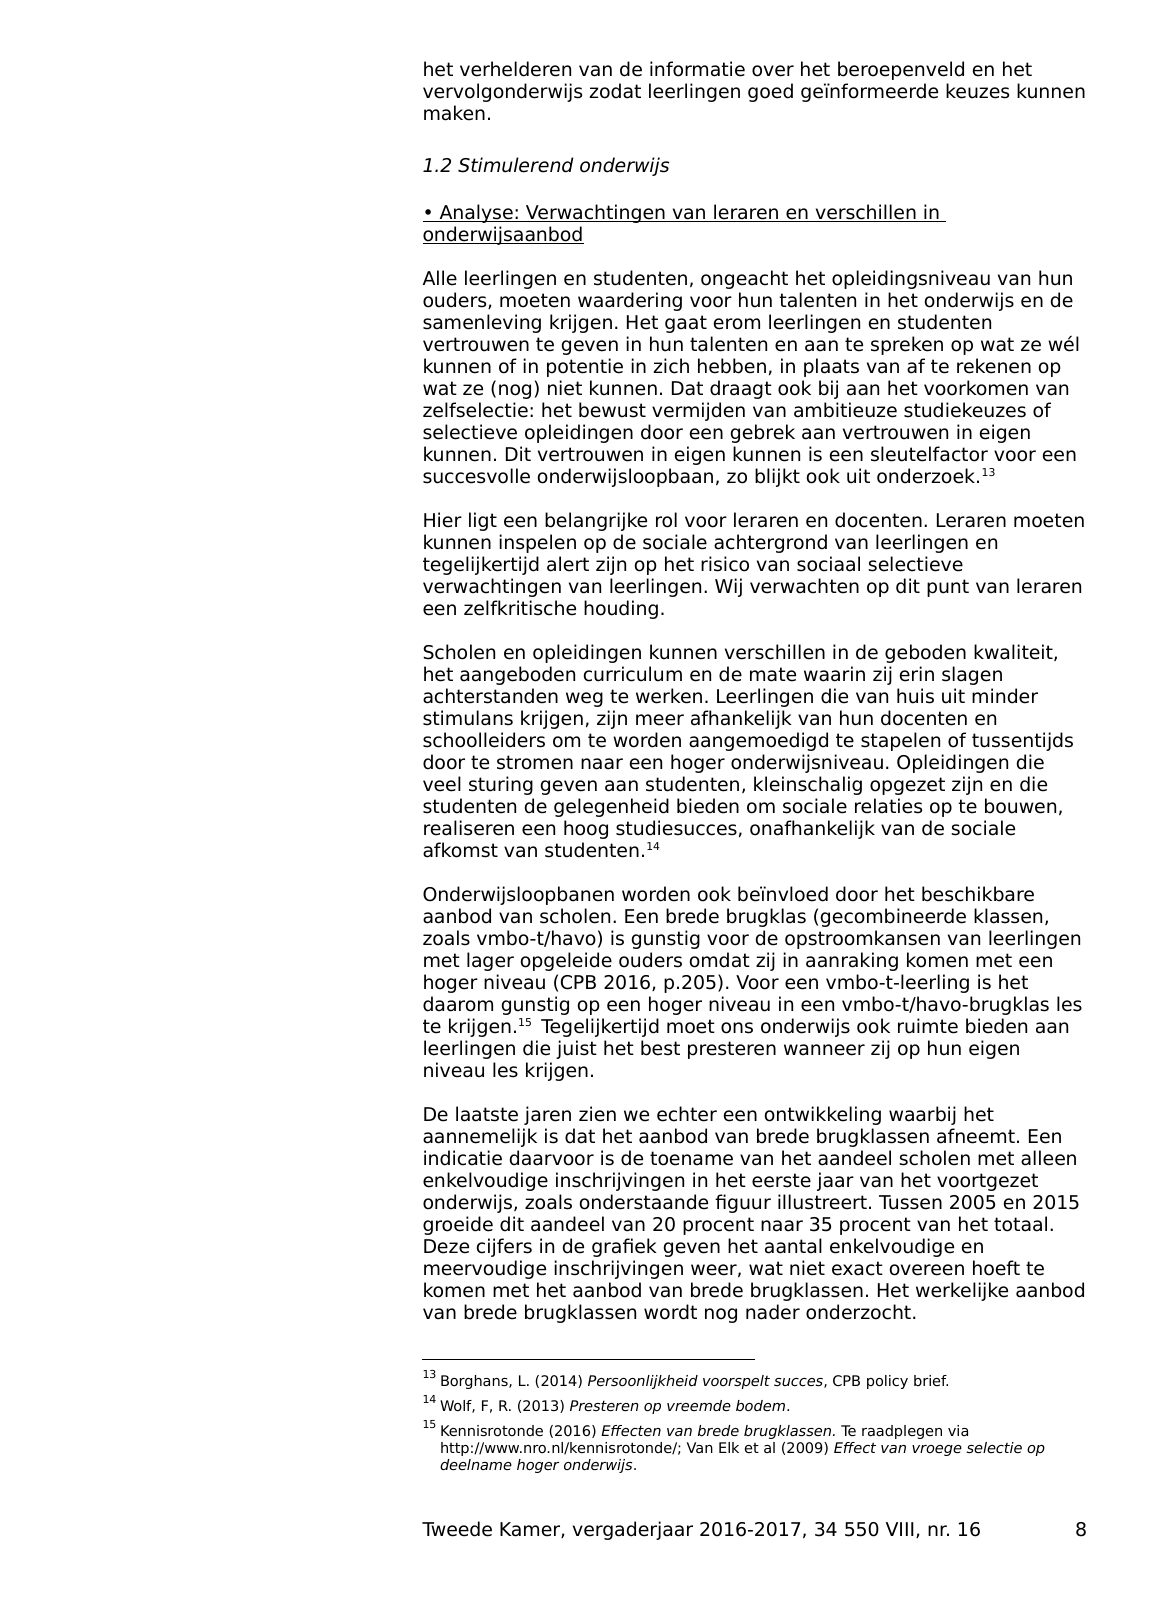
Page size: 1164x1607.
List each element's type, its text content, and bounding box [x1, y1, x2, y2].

text Hier ligt een belangrijke rol voor leraren en docenten. Leraren moeten kunnen inspelen op de sociale achtergrond van leerlingen en tegelijkertijd alert zijn op het risico van sociaal selectieve verwachtingen van leerlingen. Wij verwachten op dit punt van leraren een zelfkritische houding. [422, 510, 1087, 620]
text Wolf, F, R. (2013) Presteren op vreemde bodem. [422, 1393, 1087, 1416]
text Alle leerlingen en studenten, ongeacht het opleidingsniveau van hun ouders, moeten waardering voor hun talenten in het onderwijs en de samenleving krijgen. Het gaat erom leerlingen en studenten vertrouwen te geven in hun talenten en aan te spreken op wat ze wél kunnen of in potentie in zich hebben, in plaats van af te rekenen op wat ze (nog) niet kunnen. Dat draagt ook bij aan het voorkomen van zelfselectie: het bewust vermijden van ambitieuze studiekeuzes of selectieve opleidingen door een gebrek aan vertrouwen in eigen kunnen. Dit vertrouwen in eigen kunnen is een sleutelfactor voor een succesvolle onderwijsloopbaan, zo blijkt ook uit onderzoek. [422, 268, 1087, 488]
text Borghans, L. (2014) Persoonlijkheid voorspelt succes, CPB policy brief. [422, 1368, 1087, 1391]
text De laatste jaren zien we echter een ontwikkeling waarbij het aannemelijk is dat het aanbod van brede brugklassen afneemt. Een indicatie daarvoor is de toename van het aandeel scholen met alleen enkelvoudige inschrijvingen in het eerste jaar van het voortgezet onderwijs, zoals onderstaande figuur illustreert. Tussen 2005 en 2015 groeide dit aandeel van 20 procent naar 35 procent van het totaal. Deze cijfers in de grafiek geven het aantal enkelvoudige en meervoudige inschrijvingen weer, wat niet exact overeen hoeft te komen met het aanbod van brede brugklassen. Het werkelijke aanbod van brede brugklassen wordt nog nader onderzocht. [422, 1104, 1087, 1324]
subtitle 1.2 Stimulerend onderwijs [422, 155, 1087, 177]
text Onderwijsloopbanen worden ook beïnvloed door het beschikbare aanbod van scholen. Een brede brugklas (gecombineerde klassen, zoals vmbo-t/havo) is gunstig voor de opstroomkansen van leerlingen met lager opgeleide ouders omdat zij in aanraking komen met een hoger niveau (CPB 2016, p.205). Voor een vmbo-t-leerling is het daarom gunstig op een hoger niveau in een vmbo-t/havo-brugklas les te krijgen. Tegelijkertijd moet ons onderwijs ook ruimte bieden aan leerlingen die juist het best presteren wanneer zij op hun eigen niveau les krijgen. [422, 884, 1087, 1082]
subtitle • Analyse: Verwachtingen van leraren en verschillen in onderwijsaanbod [422, 202, 1087, 246]
text Scholen en opleidingen kunnen verschillen in de geboden kwaliteit, het aangeboden curriculum en de mate waarin zij erin slagen achterstanden weg te werken. Leerlingen die van huis uit minder stimulans krijgen, zijn meer afhankelijk van hun docenten en schoolleiders om te worden aangemoedigd te stapelen of tussentijds door te stromen naar een hoger onderwijsniveau. Opleidingen die veel sturing geven aan studenten, kleinschalig opgezet zijn en die studenten de gelegenheid bieden om sociale relaties op te bouwen, realiseren een hoog studiesucces, onafhankelijk van de sociale afkomst van studenten. [422, 642, 1087, 862]
text Kennisrotonde (2016) Effecten van brede brugklassen. Te raadplegen via http://www.nro.nl/kennisrotonde/; Van Elk et al (2009) Effect van vroege selectie op deelname hoger onderwijs. [422, 1418, 1087, 1474]
text het verhelderen van de informatie over het beroepenveld en het vervolgonderwijs zodat leerlingen goed geïnformeerde keuzes kunnen maken. [422, 59, 1087, 125]
